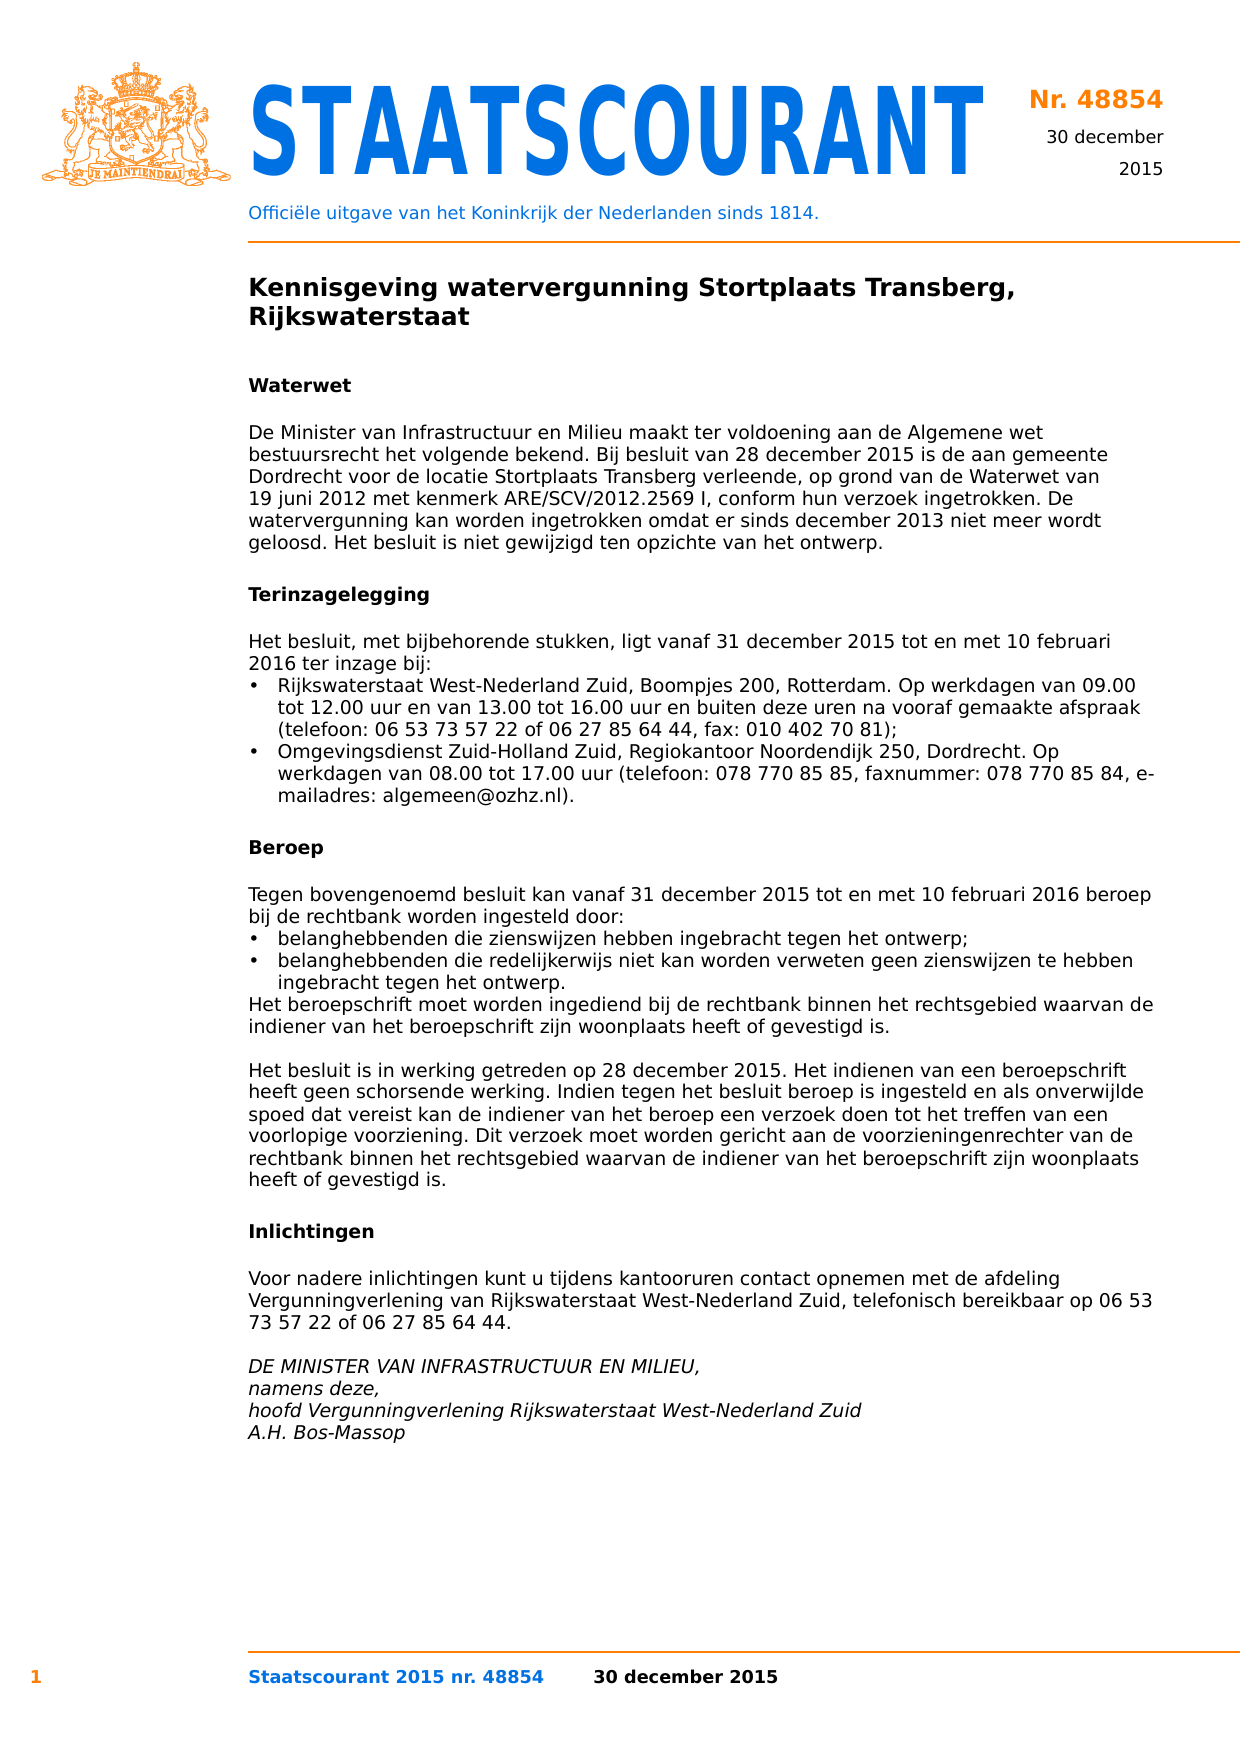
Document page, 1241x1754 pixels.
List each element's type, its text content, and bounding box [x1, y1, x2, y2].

picture [41, 62, 231, 186]
subtitle Terinzagelegging [248, 584, 1163, 606]
subtitle Beroep [248, 837, 1163, 859]
table_header [25, 62, 248, 241]
text Het besluit, met bijbehorende stukken, ligt vanaf 31 december 2015 tot en met 10 februari 2016 ter inzage bij: [248, 631, 1163, 675]
table_cell Officiële uitgave van het Koninkrijk der Nederlanden sinds 1814. [248, 203, 1240, 241]
text • belanghebbenden die redelijkerwijs niet kan worden verweten geen zienswijzen te hebben ingebracht tegen het ontwerp. [248, 950, 1163, 994]
text Voor nadere inlichtingen kunt u tijdens kantooruren contact opnemen met de afdeling Vergunningverlening van Rijkswaterstaat West-Nederland Zuid, telefonisch bereikbaar op 06 53 73 57 22 of 06 27 85 64 44. [248, 1268, 1163, 1334]
table_header STAATSCOURANT [248, 62, 998, 203]
text • Rijkswaterstaat West-Nederland Zuid, Boompjes 200, Rotterdam. Op werkdagen van 09.00 tot 12.00 uur en van 13.00 tot 16.00 uur en buiten deze uren na vooraf gemaakte afspraak (telefoon: 06 53 73 57 22 of 06 27 85 64 44, fax: 010 402 70 81); [248, 675, 1163, 741]
text • belanghebbenden die zienswijzen hebben ingebracht tegen het ontwerp; [248, 928, 1163, 950]
subtitle Inlichtingen [248, 1221, 1163, 1243]
text De Minister van Infrastructuur en Milieu maakt ter voldoening aan de Algemene wet bestuursrecht het volgende bekend. Bij besluit van 28 december 2015 is de aan gemeente Dordrecht voor de locatie Stortplaats Transberg verleende, op grond van de Waterwet van 19 juni 2012 met kenmerk ARE/SCV/2012.2569 I, conform hun verzoek ingetrokken. De watervergunning kan worden ingetrokken omdat er sinds december 2013 niet meer wordt geloosd. Het besluit is niet gewijzigd ten opzichte van het ontwerp. [248, 422, 1163, 554]
text Het beroepschrift moet worden ingediend bij de rechtbank binnen het rechtsgebied waarvan de indiener van het beroepschrift zijn woonplaats heeft of gevestigd is. [248, 994, 1163, 1038]
subtitle Kennisgeving watervergunning Stortplaats Transberg, Rijkswaterstaat [248, 273, 1163, 331]
text DE MINISTER VAN INFRASTRUCTUUR EN MILIEU, namens deze, hoofd Vergunningverlening Rijkswaterstaat West-Nederland Zuid A.H. Bos-Massop [248, 1356, 1163, 1444]
text Tegen bovengenoemd besluit kan vanaf 31 december 2015 tot en met 10 februari 2016 beroep bij de rechtbank worden ingesteld door: [248, 884, 1163, 928]
text • Omgevingsdienst Zuid-Holland Zuid, Regiokantoor Noordendijk 250, Dordrecht. Op werkdagen van 08.00 tot 17.00 uur (telefoon: 078 770 85 85, faxnummer: 078 770 85 84, e-mailadres: algemeen@ozhz.nl). [248, 741, 1163, 807]
table_header Nr. 48854 [998, 62, 1240, 121]
table_cell 2015 [998, 153, 1240, 203]
table_cell 30 december [998, 121, 1240, 153]
text Het besluit is in werking getreden op 28 december 2015. Het indienen van een beroepschrift heeft geen schorsende werking. Indien tegen het besluit beroep is ingesteld en als onverwijlde spoed dat vereist kan de indiener van het beroep een verzoek doen tot het treffen van een voorlopige voorziening. Dit verzoek moet worden gericht aan de voorzieningenrechter van de rechtbank binnen het rechtsgebied waarvan de indiener van het beroepschrift zijn woonplaats heeft of gevestigd is. [248, 1059, 1163, 1191]
subtitle Waterwet [248, 375, 1163, 397]
